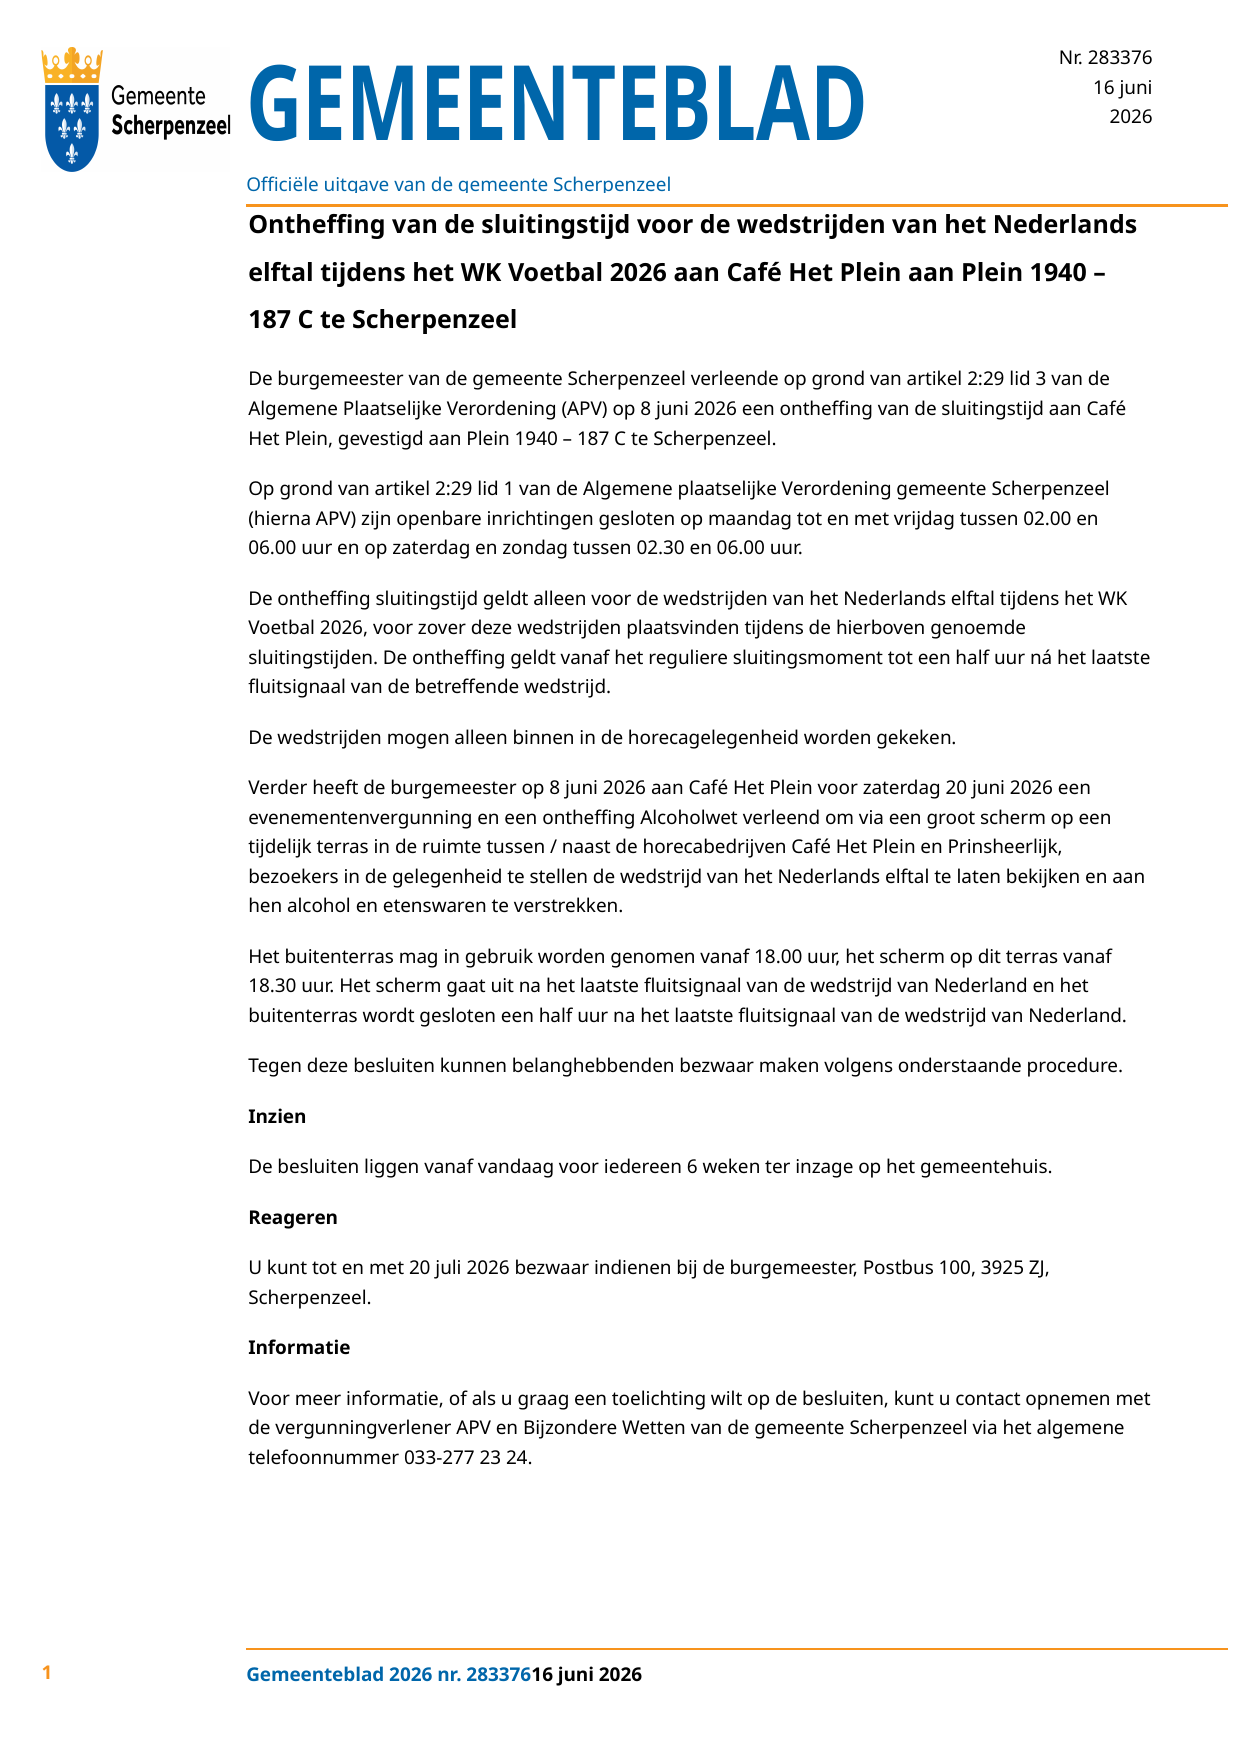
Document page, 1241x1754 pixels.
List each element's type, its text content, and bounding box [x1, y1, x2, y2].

text Verder heeft de burgemeester op 8 juni 2026 aan Café Het Plein voor zaterdag 20 juni 2026 een evenementenvergunning en een ontheffing Alcoholwet verleend om via een groot scherm op een tijdelijk terras in de ruimte tussen / naast de horecabedrijven Café Het Plein en Prinsheerlijk, bezoekers in de gelegenheid te stellen de wedstrijd van het Nederlands elftal te laten bekijken en aan hen alcohol en etenswaren te verstrekken. [248, 774, 1152, 918]
text De besluiten liggen vanaf vandaag voor iedereen 6 weken ter inzage op het gemeentehuis. [248, 1153, 1152, 1179]
text Ontheffing van de sluitingstijd voor de wedstrijden van het Nederlands elftal tijdens het WK Voetbal 2026 aan Café Het Plein aan Plein 1940 – 187 C te Scherpenzeel [248, 207, 1152, 336]
text U kunt tot en met 20 juli 2026 bezwaar indienen bij de burgemeester, Postbus 100, 3925 ZJ, Scherpenzeel. [248, 1254, 1152, 1309]
text Informatie [248, 1334, 1152, 1360]
text Tegen deze besluiten kunnen belanghebbenden bezwaar maken volgens onderstaande procedure. [248, 1053, 1152, 1078]
text De burgemeester van de gemeente Scherpenzeel verleende op grond van artikel 2:29 lid 3 van de Algemene Plaatselijke Verordening (APV) op 8 juni 2026 een ontheffing van de sluitingstijd aan Café Het Plein, gevestigd aan Plein 1940 – 187 C te Scherpenzeel. [248, 366, 1152, 450]
text Voor meer informatie, of als u graag een toelichting wilt op de besluiten, kunt u contact opnemen met de vergunningverlener APV en Bijzondere Wetten van de gemeente Scherpenzeel via het algemene telefoonnummer 033-277 23 24. [248, 1385, 1152, 1469]
picture [41, 47, 231, 172]
text De ontheffing sluitingstijd geldt alleen voor de wedstrijden van het Nederlands elftal tijdens het WK Voetbal 2026, voor zover deze wedstrijden plaatsvinden tijdens de hierboven genoemde sluitingstijden. De ontheffing geldt vanaf het reguliere sluitingsmoment tot een half uur ná het laatste fluitsignaal van de betreffende wedstrijd. [248, 585, 1152, 699]
text Reageren [248, 1204, 1152, 1229]
text Het buitenterras mag in gebruik worden genomen vanaf 18.00 uur, het scherm op dit terras vanaf 18.30 uur. Het scherm gaat uit na het laatste fluitsignaal van de wedstrijd van Nederland en het buitenterras wordt gesloten een half uur na het laatste fluitsignaal van de wedstrijd van Nederland. [248, 943, 1152, 1028]
text Op grond van artikel 2:29 lid 1 van de Algemene plaatselijke Verordening gemeente Scherpenzeel (hierna APV) zijn openbare inrichtingen gesloten op maandag tot en met vrijdag tussen 02.00 en 06.00 uur en op zaterdag en zondag tussen 02.30 en 06.00 uur. [248, 475, 1152, 560]
text De wedstrijden mogen alleen binnen in de horecagelegenheid worden gekeken. [248, 724, 1152, 749]
text Inzien [248, 1103, 1152, 1129]
